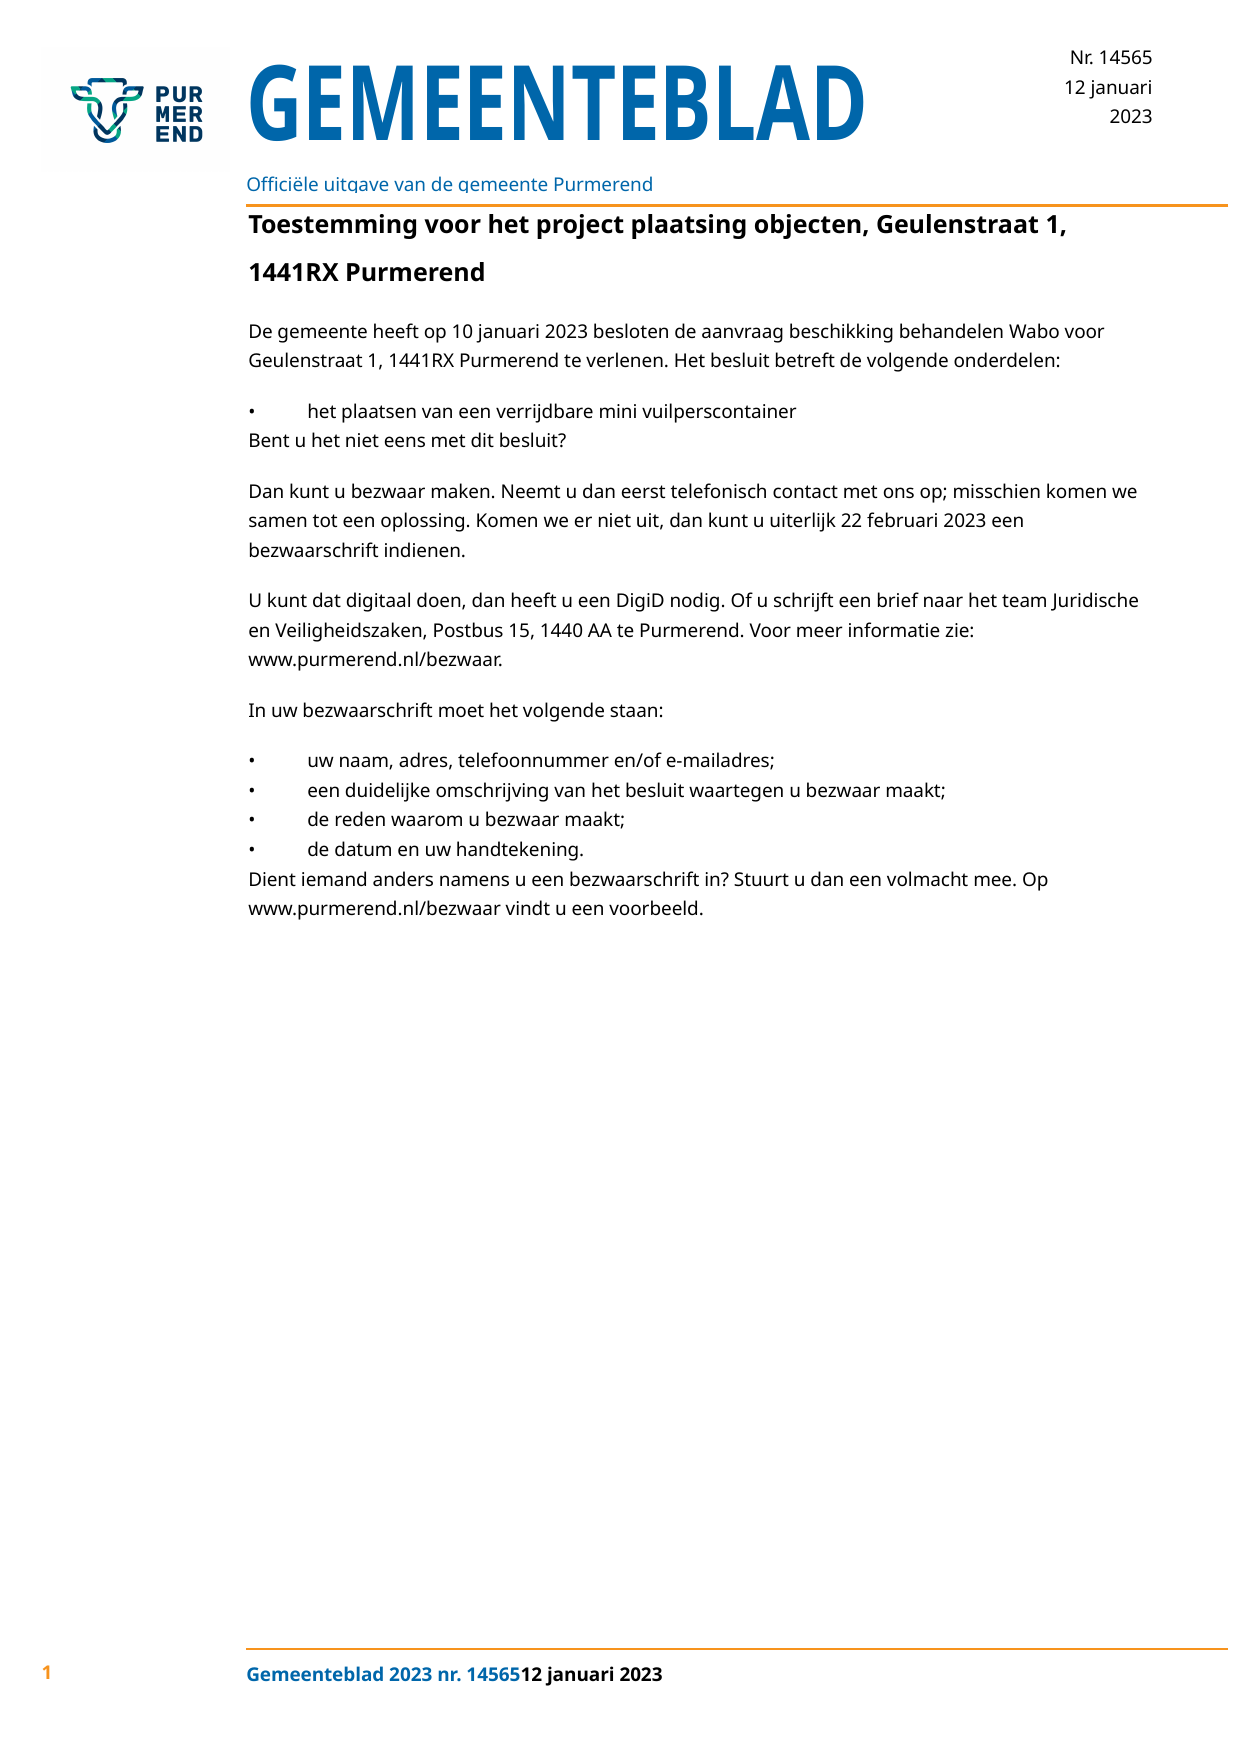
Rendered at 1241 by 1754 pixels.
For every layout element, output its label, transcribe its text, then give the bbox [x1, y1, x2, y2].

list een duidelijke omschrijving van het besluit waartegen u bezwaar maakt; [248, 777, 1152, 803]
text In uw bezwaarschrift moet het volgende staan: [248, 697, 1152, 723]
list de reden waarom u bezwaar maakt; [248, 807, 1152, 832]
list de datum en uw handtekening. [248, 836, 1152, 862]
text Toestemming voor het project plaatsing objecten, Geulenstraat 1, 1441RX Purmerend [248, 207, 1152, 288]
text De gemeente heeft op 10 januari 2023 besloten de aanvraag beschikking behandelen Wabo voor Geulenstraat 1, 1441RX Purmerend te verlenen. Het besluit betreft de volgende onderdelen: [248, 318, 1152, 373]
list het plaatsen van een verrijdbare mini vuilperscontainer [248, 398, 1152, 424]
text Dan kunt u bezwaar maken. Neemt u dan eerst telefonisch contact met ons op; misschien komen we samen tot een oplossing. Komen we er niet uit, dan kunt u uiterlijk 22 februari 2023 een bezwaarschrift indienen. [248, 478, 1152, 563]
list uw naam, adres, telefoonnummer en/of e-mailadres; [248, 747, 1152, 773]
picture [41, 47, 231, 172]
text U kunt dat digitaal doen, dan heeft u een DigiD nodig. Of u schrijft een brief naar het team Juridische en Veiligheidszaken, Postbus 15, 1440 AA te Purmerend. Voor meer informatie zie: www.purmerend.nl/bezwaar. [248, 587, 1152, 672]
text Bent u het niet eens met dit besluit? [248, 427, 1152, 453]
text Dient iemand anders namens u een bezwaarschrift in? Stuurt u dan een volmacht mee. Op www.purmerend.nl/bezwaar vindt u een voorbeeld. [248, 866, 1152, 921]
